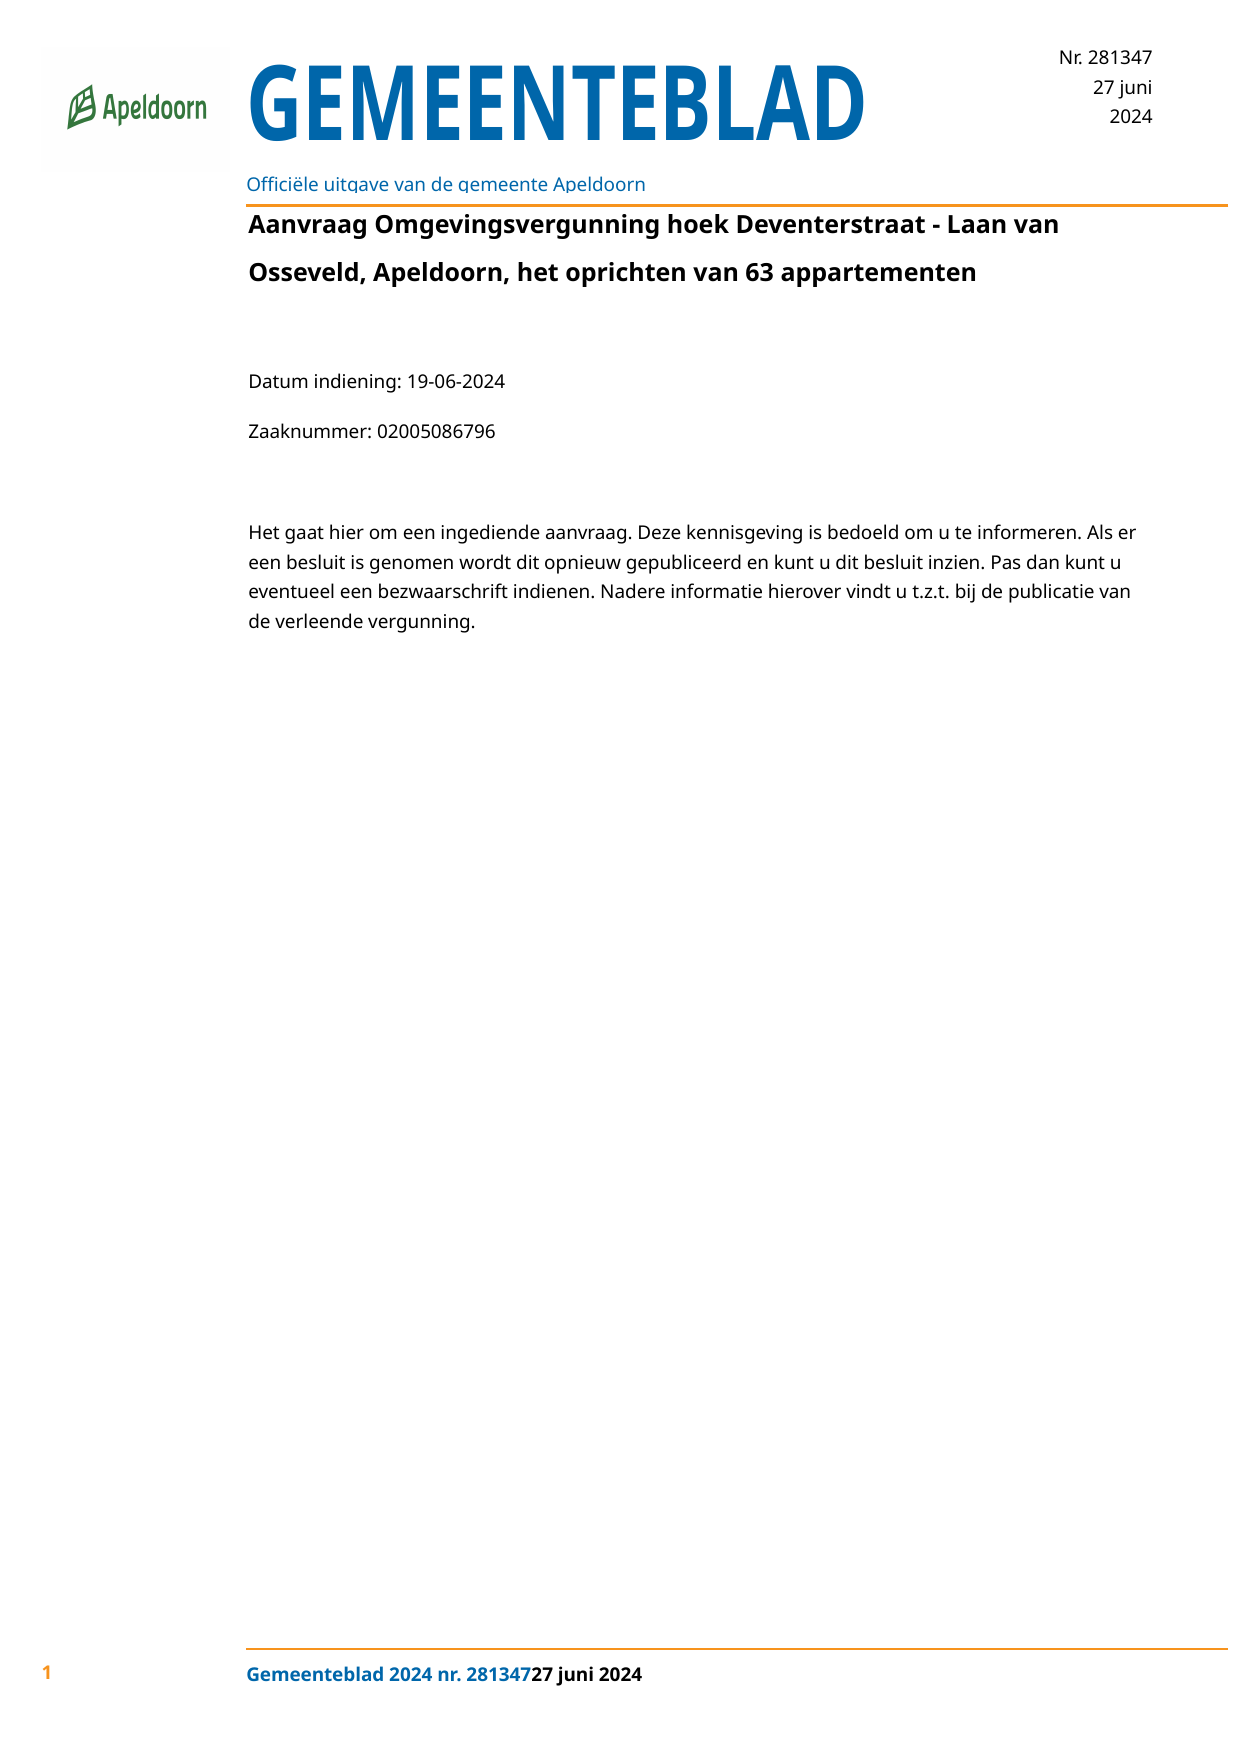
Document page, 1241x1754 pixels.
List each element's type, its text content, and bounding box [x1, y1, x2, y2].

text Zaaknummer: 02005086796 [248, 419, 1152, 444]
text Het gaat hier om een ingediende aanvraag. Deze kennisgeving is bedoeld om u te informeren. Als er een besluit is genomen wordt dit opnieuw gepubliceerd en kunt u dit besluit inzien. Pas dan kunt u eventueel een bezwaarschrift indienen. Nadere informatie hierover vindt u t.z.t. bij de publicatie van de verleende vergunning. [248, 519, 1152, 634]
picture [41, 47, 231, 172]
text Aanvraag Omgevingsvergunning hoek Deventerstraat - Laan van Osseveld, Apeldoorn, het oprichten van 63 appartementen [248, 207, 1152, 288]
text Datum indiening: 19-06-2024 [248, 368, 1152, 394]
